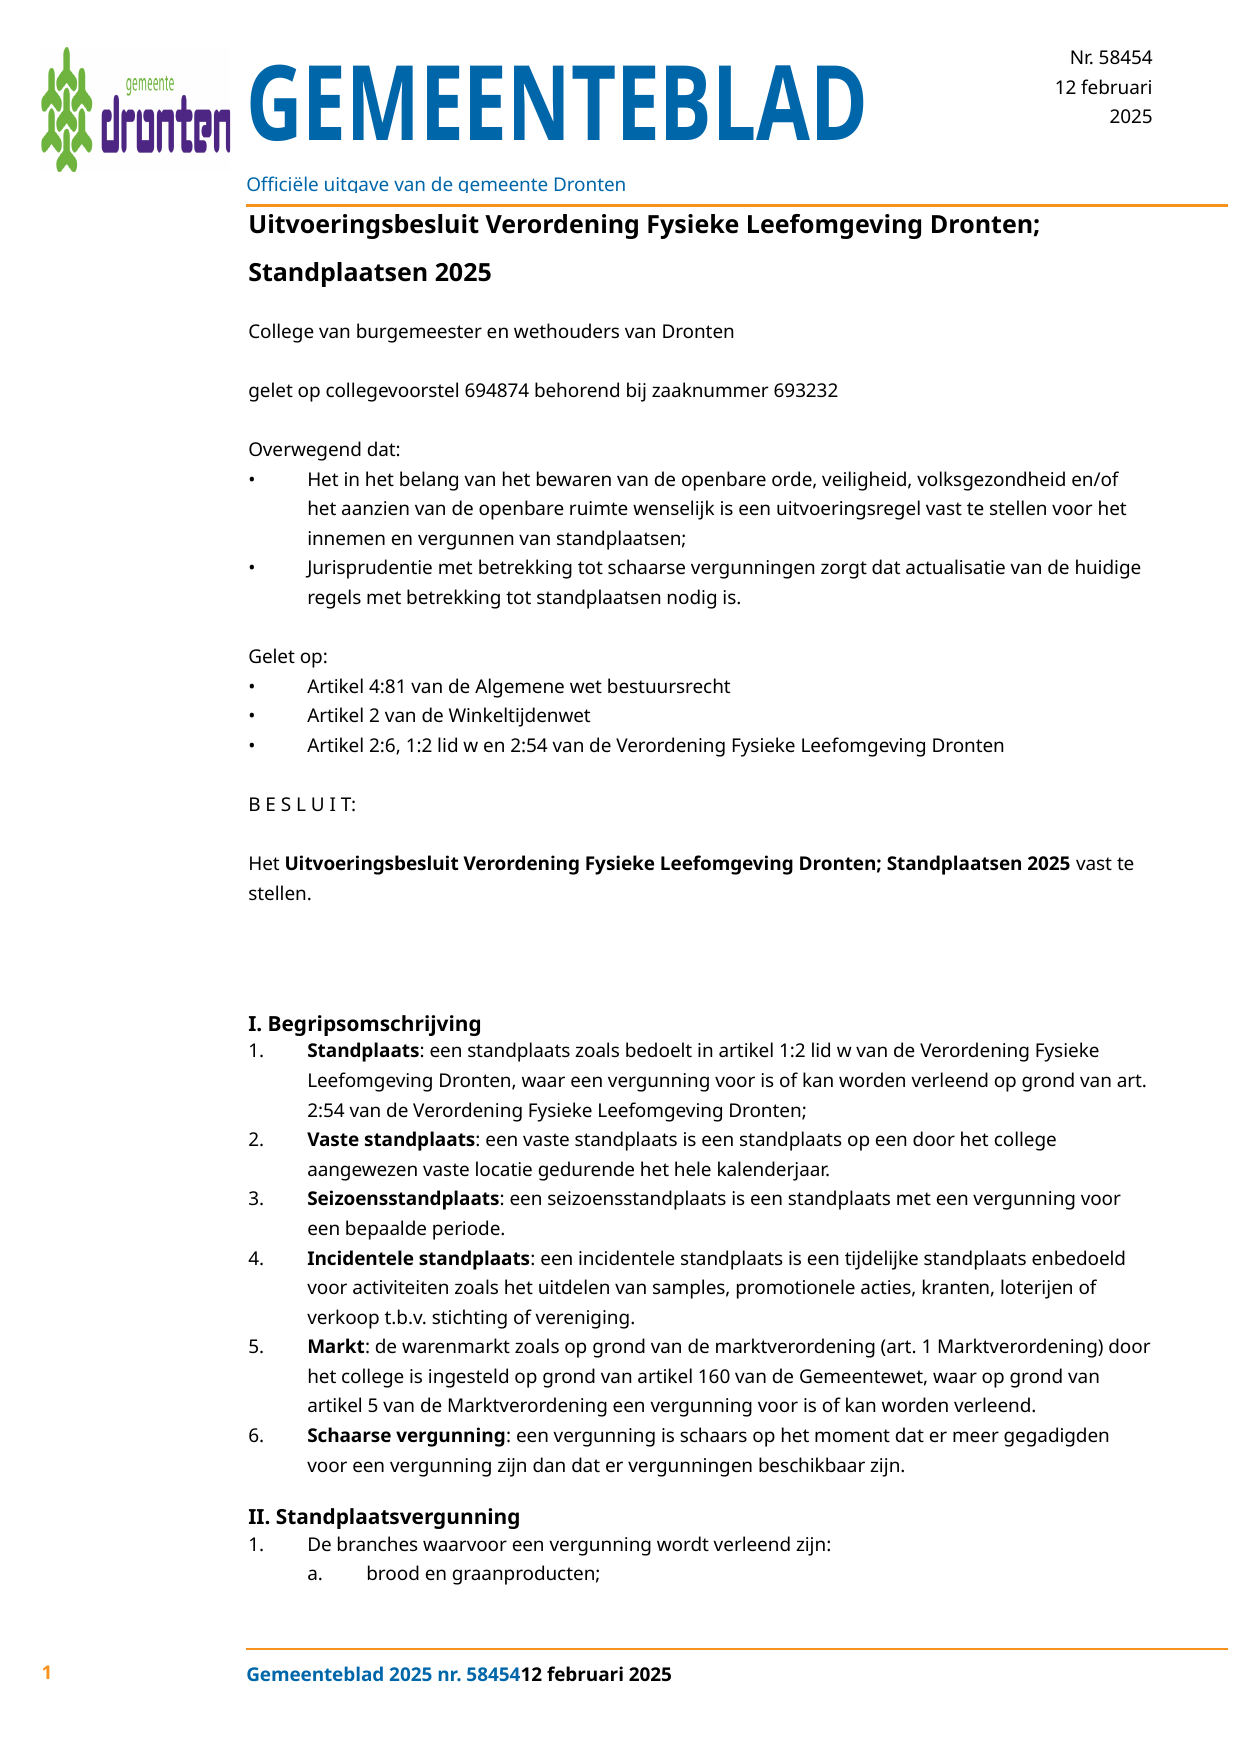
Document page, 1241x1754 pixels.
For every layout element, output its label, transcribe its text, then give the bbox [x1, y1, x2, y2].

list Het in het belang van het bewaren van de openbare orde, veiligheid, volksgezondheid en/of het aanzien van de openbare ruimte wenselijk is een uitvoeringsregel vast te stellen voor het innemen en vergunnen van standplaatsen; [248, 466, 1152, 551]
text B E S L U I T: [248, 791, 1152, 817]
list brood en graanproducten; [307, 1560, 1152, 1586]
list Artikel 4:81 van de Algemene wet bestuursrecht [248, 673, 1152, 699]
list Jurisprudentie met betrekking tot schaarse vergunningen zorgt dat actualisatie van de huidige regels met betrekking tot standplaatsen nodig is. [248, 554, 1152, 610]
text I. Begripsomschrijving [248, 1009, 1152, 1038]
list Artikel 2 van de Winkeltijdenwet [248, 702, 1152, 728]
text Gelet op: [248, 643, 1152, 669]
list Standplaats: een standplaats zoals bedoelt in artikel 1:2 lid w van de Verordening Fysieke Leefomgeving Dronten, waar een vergunning voor is of kan worden verleend op grond van art. 2:54 van de Verordening Fysieke Leefomgeving Dronten; [248, 1038, 1152, 1123]
list Schaarse vergunning: een vergunning is schaars op het moment dat er meer gegadigden voor een vergunning zijn dan dat er vergunningen beschikbaar zijn. [248, 1422, 1152, 1478]
picture [41, 47, 231, 172]
text College van burgemeester en wethouders van Dronten [248, 318, 1152, 344]
text Uitvoeringsbesluit Verordening Fysieke Leefomgeving Dronten; Standplaatsen 2025 [248, 207, 1152, 288]
list Incidentele standplaats: een incidentele standplaats is een tijdelijke standplaats enbedoeld voor activiteiten zoals het uitdelen van samples, promotionele acties, kranten, loterijen of verkoop t.b.v. stichting of vereniging. [248, 1245, 1152, 1330]
list Markt: de warenmarkt zoals op grond van de marktverordening (art. 1 Marktverordening) door het college is ingesteld op grond van artikel 160 van de Gemeentewet, waar op grond van artikel 5 van de Marktverordening een vergunning voor is of kan worden verleend. [248, 1333, 1152, 1418]
list Vaste standplaats: een vaste standplaats is een standplaats op een door het college aangewezen vaste locatie gedurende het hele kalenderjaar. [248, 1126, 1152, 1182]
list Artikel 2:6, 1:2 lid w en 2:54 van de Verordening Fysieke Leefomgeving Dronten [248, 732, 1152, 758]
list Seizoensstandplaats: een seizoensstandplaats is een standplaats met een vergunning voor een bepaalde periode. [248, 1186, 1152, 1241]
text Het Uitvoeringsbesluit Verordening Fysieke Leefomgeving Dronten; Standplaatsen 2025 vast te stellen. [248, 850, 1152, 906]
text II. Standplaatsvergunning [248, 1502, 1152, 1531]
text Overwegend dat: [248, 436, 1152, 462]
text gelet op collegevoorstel 694874 behorend bij zaaknummer 693232 [248, 377, 1152, 403]
list De branches waarvoor een vergunning wordt verleend zijn: [248, 1531, 1152, 1556]
